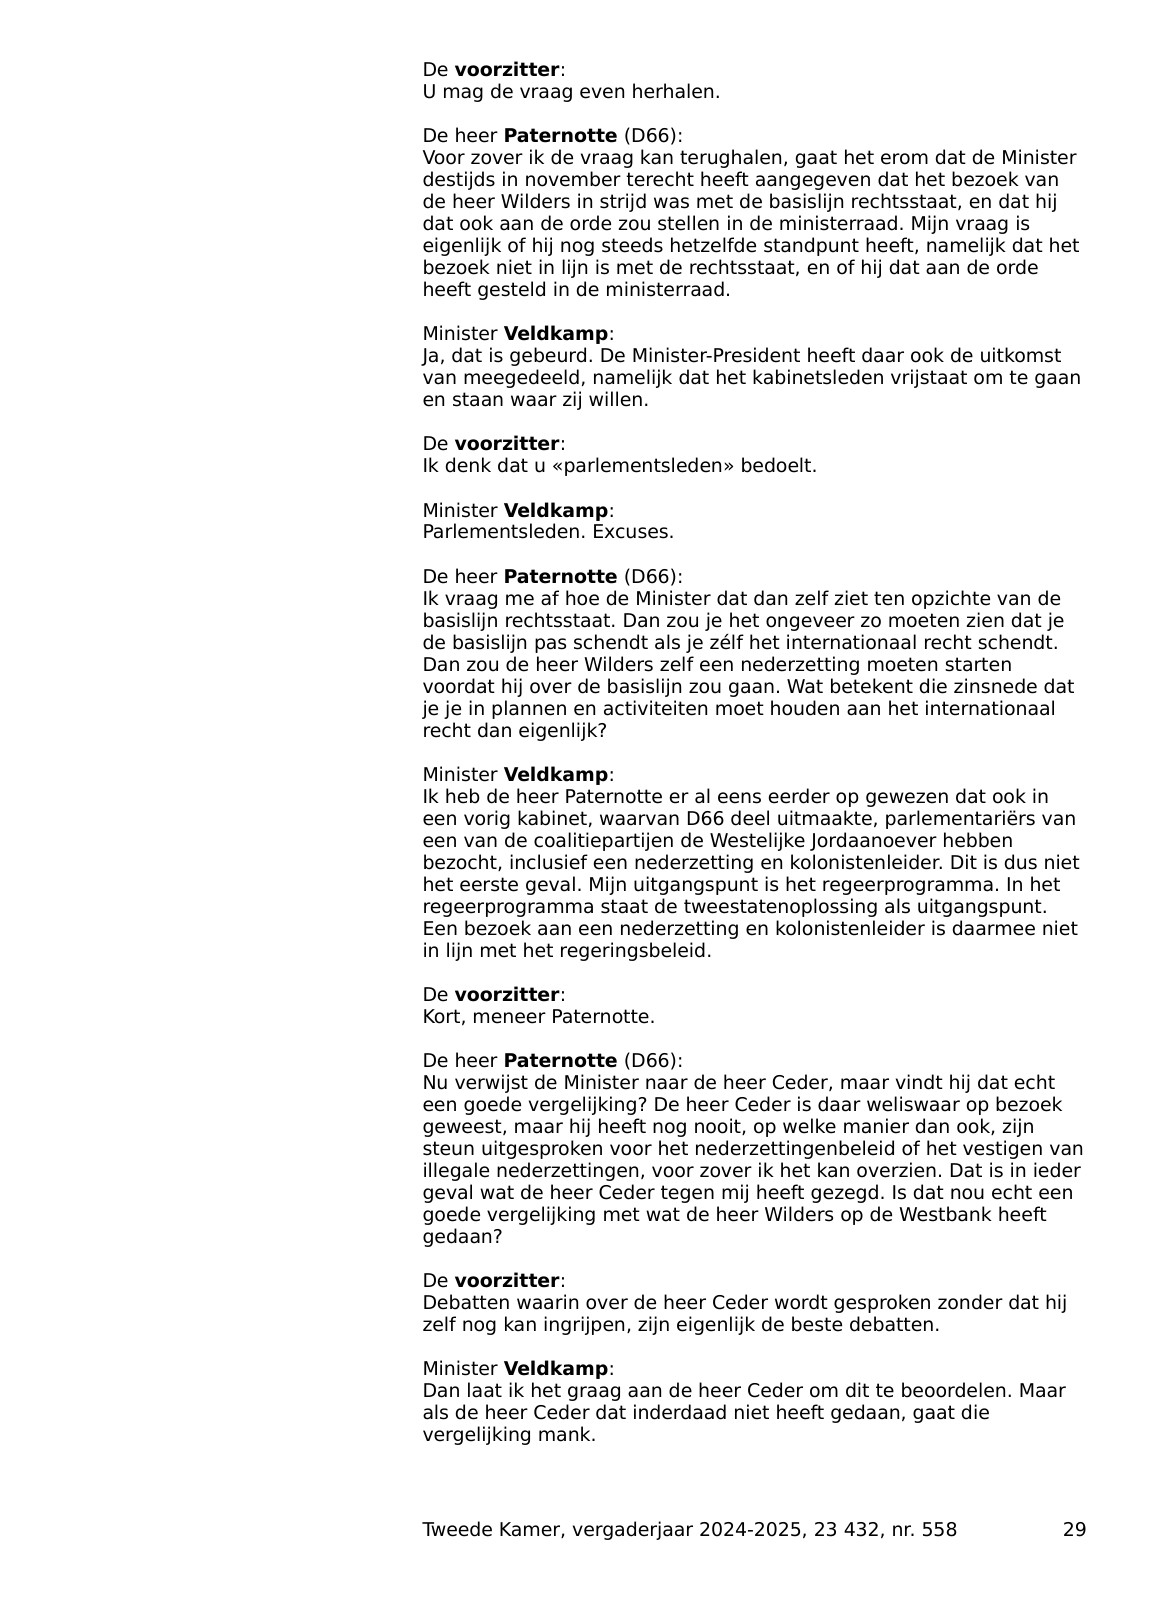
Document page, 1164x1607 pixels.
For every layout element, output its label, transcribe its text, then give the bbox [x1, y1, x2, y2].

text Minister Veldkamp: [422, 764, 1087, 786]
text Minister Veldkamp: [422, 323, 1087, 345]
text Minister Veldkamp: [422, 1358, 1087, 1380]
text Dan laat ik het graag aan de heer Ceder om dit te beoordelen. Maar als de heer Ceder dat inderdaad niet heeft gedaan, gaat die vergelijking mank. [422, 1380, 1087, 1446]
text Minister Veldkamp: [422, 499, 1087, 521]
text De heer Paternotte (D66): [422, 566, 1087, 588]
text Ik heb de heer Paternotte er al eens eerder op gewezen dat ook in een vorig kabinet, waarvan D66 deel uitmaakte, parlementariërs van een van de coalitiepartijen de Westelijke Jordaanoever hebben bezocht, inclusief een nederzetting en kolonistenleider. Dit is dus niet het eerste geval. Mijn uitgangspunt is het regeerprogramma. In het regeerprogramma staat de tweestatenoplossing als uitgangspunt. Een bezoek aan een nederzetting en kolonistenleider is daarmee niet in lijn met het regeringsbeleid. [422, 786, 1087, 961]
text Debatten waarin over de heer Ceder wordt gesproken zonder dat hij zelf nog kan ingrijpen, zijn eigenlijk de beste debatten. [422, 1292, 1087, 1336]
text Parlementsleden. Excuses. [422, 521, 1087, 543]
text De voorzitter: [422, 1270, 1087, 1292]
text Ik vraag me af hoe de Minister dat dan zelf ziet ten opzichte van de basislijn rechtsstaat. Dan zou je het ongeveer zo moeten zien dat je de basislijn pas schendt als je zélf het internationaal recht schendt. Dan zou de heer Wilders zelf een nederzetting moeten starten voordat hij over de basislijn zou gaan. Wat betekent die zinsnede dat je je in plannen en activiteiten moet houden aan het internationaal recht dan eigenlijk? [422, 588, 1087, 741]
text U mag de vraag even herhalen. [422, 81, 1087, 103]
text Nu verwijst de Minister naar de heer Ceder, maar vindt hij dat echt een goede vergelijking? De heer Ceder is daar weliswaar op bezoek geweest, maar hij heeft nog nooit, op welke manier dan ook, zijn steun uitgesproken voor het nederzettingenbeleid of het vestigen van illegale nederzettingen, voor zover ik het kan overzien. Dat is in ieder geval wat de heer Ceder tegen mij heeft gezegd. Is dat nou echt een goede vergelijking met wat de heer Wilders op de Westbank heeft gedaan? [422, 1072, 1087, 1248]
text De voorzitter: [422, 984, 1087, 1006]
text Kort, meneer Paternotte. [422, 1006, 1087, 1028]
text De heer Paternotte (D66): [422, 1050, 1087, 1072]
text De voorzitter: [422, 59, 1087, 81]
text Ja, dat is gebeurd. De Minister-President heeft daar ook de uitkomst van meegedeeld, namelijk dat het kabinetsleden vrijstaat om te gaan en staan waar zij willen. [422, 345, 1087, 411]
text De voorzitter: [422, 433, 1087, 455]
text De heer Paternotte (D66): [422, 125, 1087, 147]
text Ik denk dat u «parlementsleden» bedoelt. [422, 455, 1087, 477]
text Voor zover ik de vraag kan terughalen, gaat het erom dat de Minister destijds in november terecht heeft aangegeven dat het bezoek van de heer Wilders in strijd was met de basislijn rechtsstaat, en dat hij dat ook aan de orde zou stellen in de ministerraad. Mijn vraag is eigenlijk of hij nog steeds hetzelfde standpunt heeft, namelijk dat het bezoek niet in lijn is met de rechtsstaat, en of hij dat aan de orde heeft gesteld in de ministerraad. [422, 147, 1087, 301]
